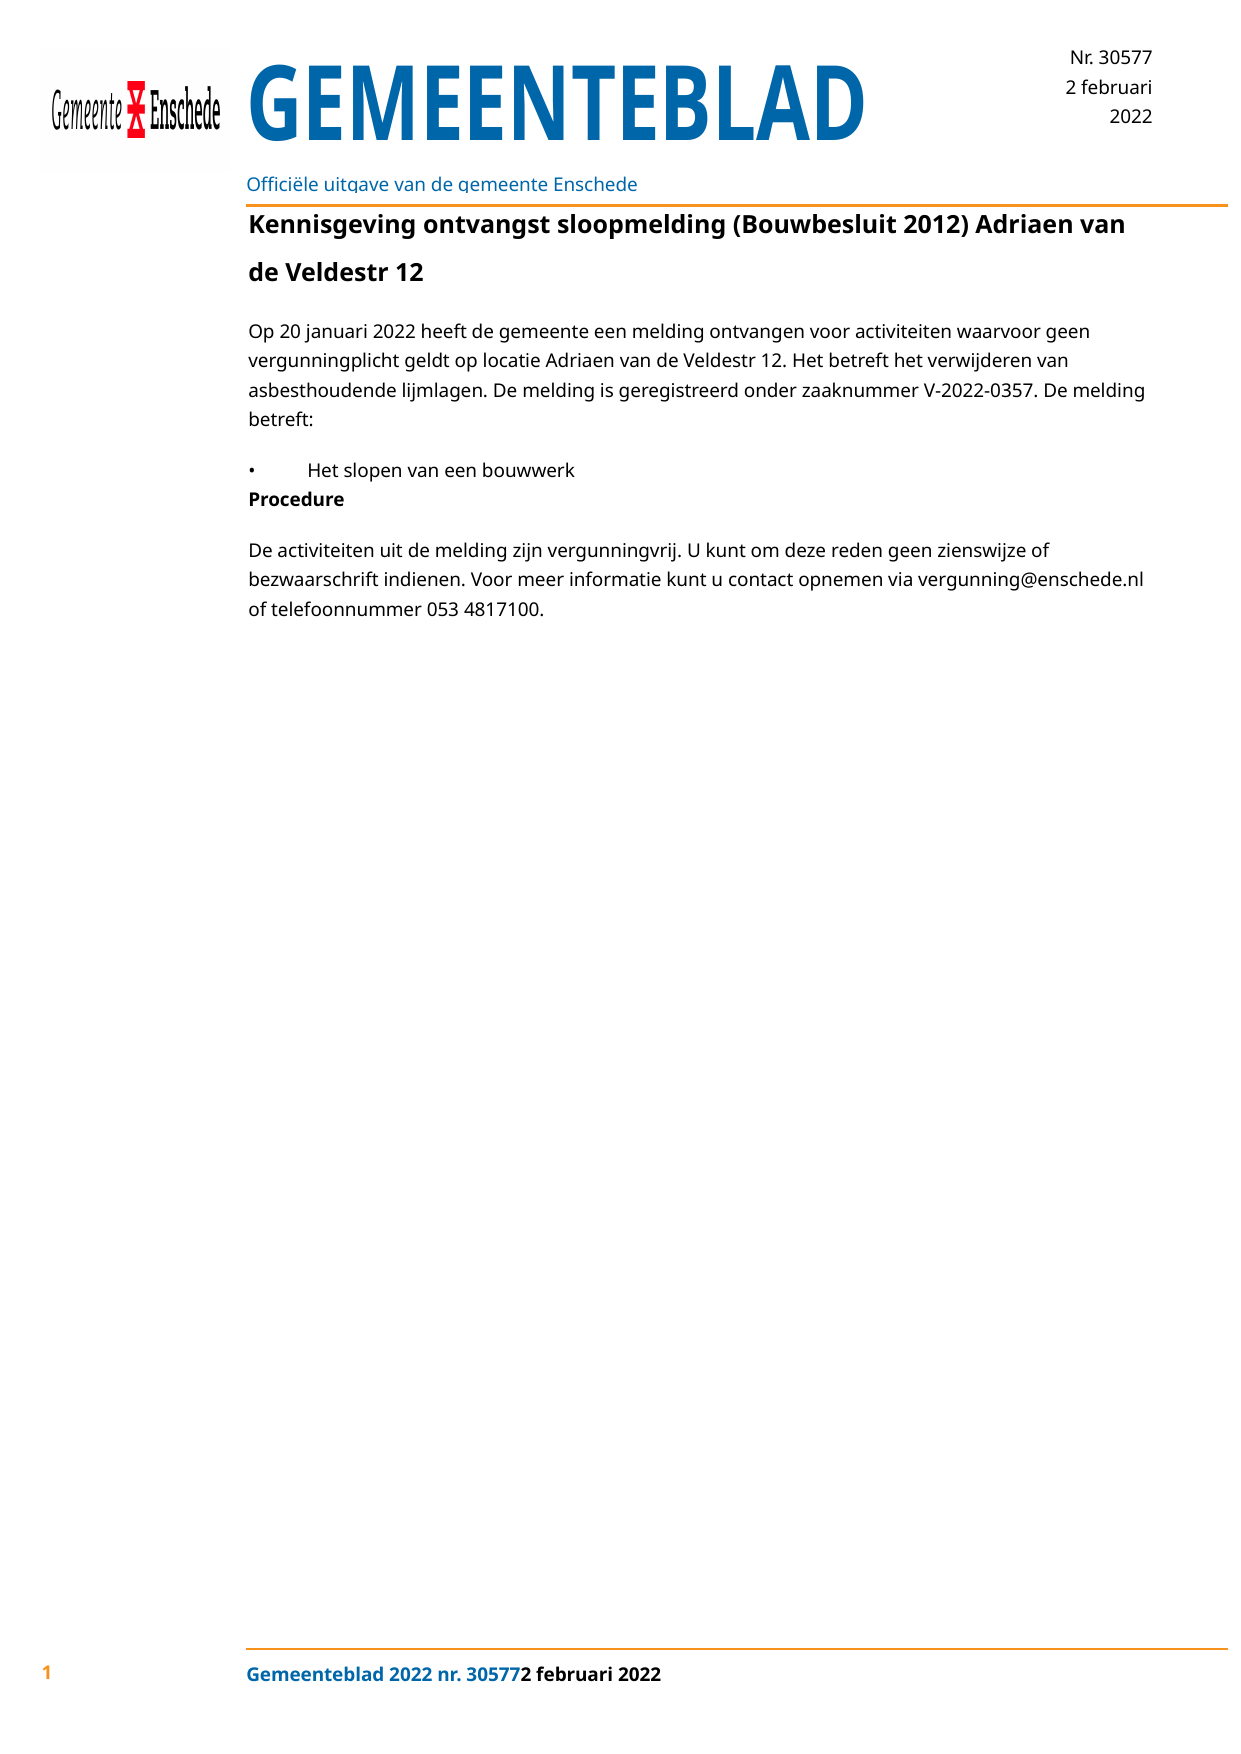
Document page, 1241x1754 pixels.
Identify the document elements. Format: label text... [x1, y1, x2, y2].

list Het slopen van een bouwwerk [248, 457, 1152, 483]
text Op 20 januari 2022 heeft de gemeente een melding ontvangen voor activiteiten waarvoor geen vergunningplicht geldt op locatie Adriaen van de Veldestr 12. Het betreft het verwijderen van asbesthoudende lijmlagen. De melding is geregistreerd onder zaaknummer V-2022-0357. De melding betreft: [248, 318, 1152, 432]
picture [41, 47, 231, 172]
text Kennisgeving ontvangst sloopmelding (Bouwbesluit 2012) Adriaen van de Veldestr 12 [248, 207, 1152, 288]
text De activiteiten uit de melding zijn vergunningvrij. U kunt om deze reden geen zienswijze of bezwaarschrift indienen. Voor meer informatie kunt u contact opnemen via vergunning@enschede.nl of telefoonnummer 053 4817100. [248, 537, 1152, 622]
text Procedure [248, 487, 1152, 512]
